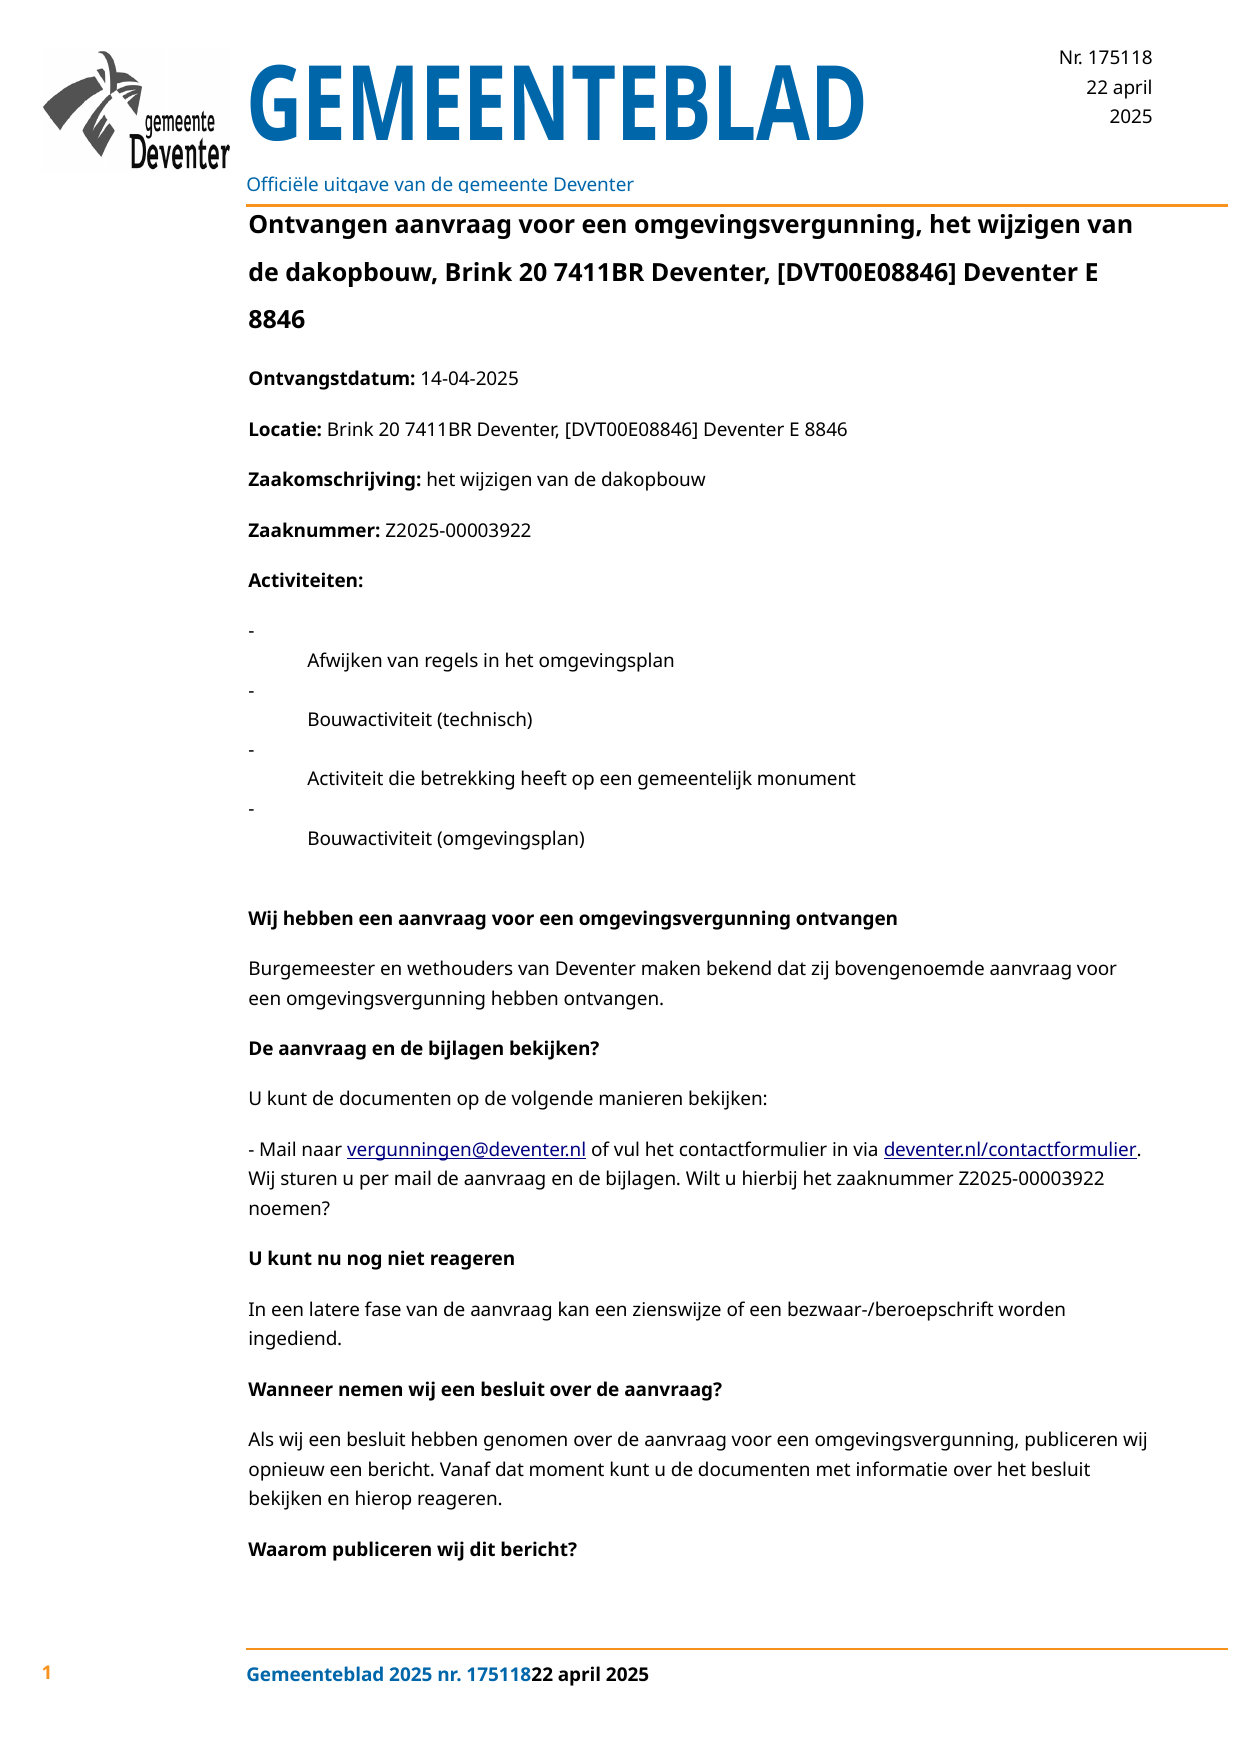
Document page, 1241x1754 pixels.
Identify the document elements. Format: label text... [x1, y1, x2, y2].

text Wanneer nemen wij een besluit over de aanvraag? [248, 1376, 1152, 1402]
text Wij hebben een aanvraag voor een omgevingsvergunning ontvangen [248, 905, 1152, 930]
text Zaakomschrijving: het wijzigen van de dakopbouw [248, 466, 1152, 492]
text Burgemeester en wethouders van Deventer maken bekend dat zij bovengenoemde aanvraag voor een omgevingsvergunning hebben ontvangen. [248, 955, 1152, 1010]
text - Mail naar vergunningen@deventer.nl of vul het contactformulier in via deventer.nl/contactformulier. Wij sturen u per mail de aanvraag en de bijlagen. Wilt u hierbij het zaaknummer Z2025-00003922 noemen? [248, 1136, 1152, 1221]
list Afwijken van regels in het omgevingsplan [248, 647, 1152, 673]
picture [41, 47, 231, 172]
text De aanvraag en de bijlagen bekijken? [248, 1035, 1152, 1061]
text U kunt nu nog niet reageren [248, 1246, 1152, 1271]
text U kunt de documenten op de volgende manieren bekijken: [248, 1086, 1152, 1111]
text Waarom publiceren wij dit bericht? [248, 1536, 1152, 1562]
text Ontvangstdatum: 14-04-2025 [248, 366, 1152, 391]
text In een latere fase van de aanvraag kan een zienswijze of een bezwaar-/beroepschrift worden ingediend. [248, 1296, 1152, 1351]
list Activiteit die betrekking heeft op een gemeentelijk monument [248, 766, 1152, 791]
text Zaaknummer: Z2025-00003922 [248, 517, 1152, 542]
text Ontvangen aanvraag voor een omgevingsvergunning, het wijzigen van de dakopbouw, Brink 20 7411BR Deventer, [DVT00E08846] Deventer E 8846 [248, 207, 1152, 336]
text Als wij een besluit hebben genomen over de aanvraag voor een omgevingsvergunning, publiceren wij opnieuw een bericht. Vanaf dat moment kunt u de documenten met informatie over het besluit bekijken en hierop reageren. [248, 1426, 1152, 1511]
list Bouwactiviteit (omgevingsplan) [248, 825, 1152, 850]
text Locatie: Brink 20 7411BR Deventer, [DVT00E08846] Deventer E 8846 [248, 416, 1152, 442]
text Activiteiten: [248, 567, 1152, 593]
list Bouwactiviteit (technisch) [248, 706, 1152, 732]
